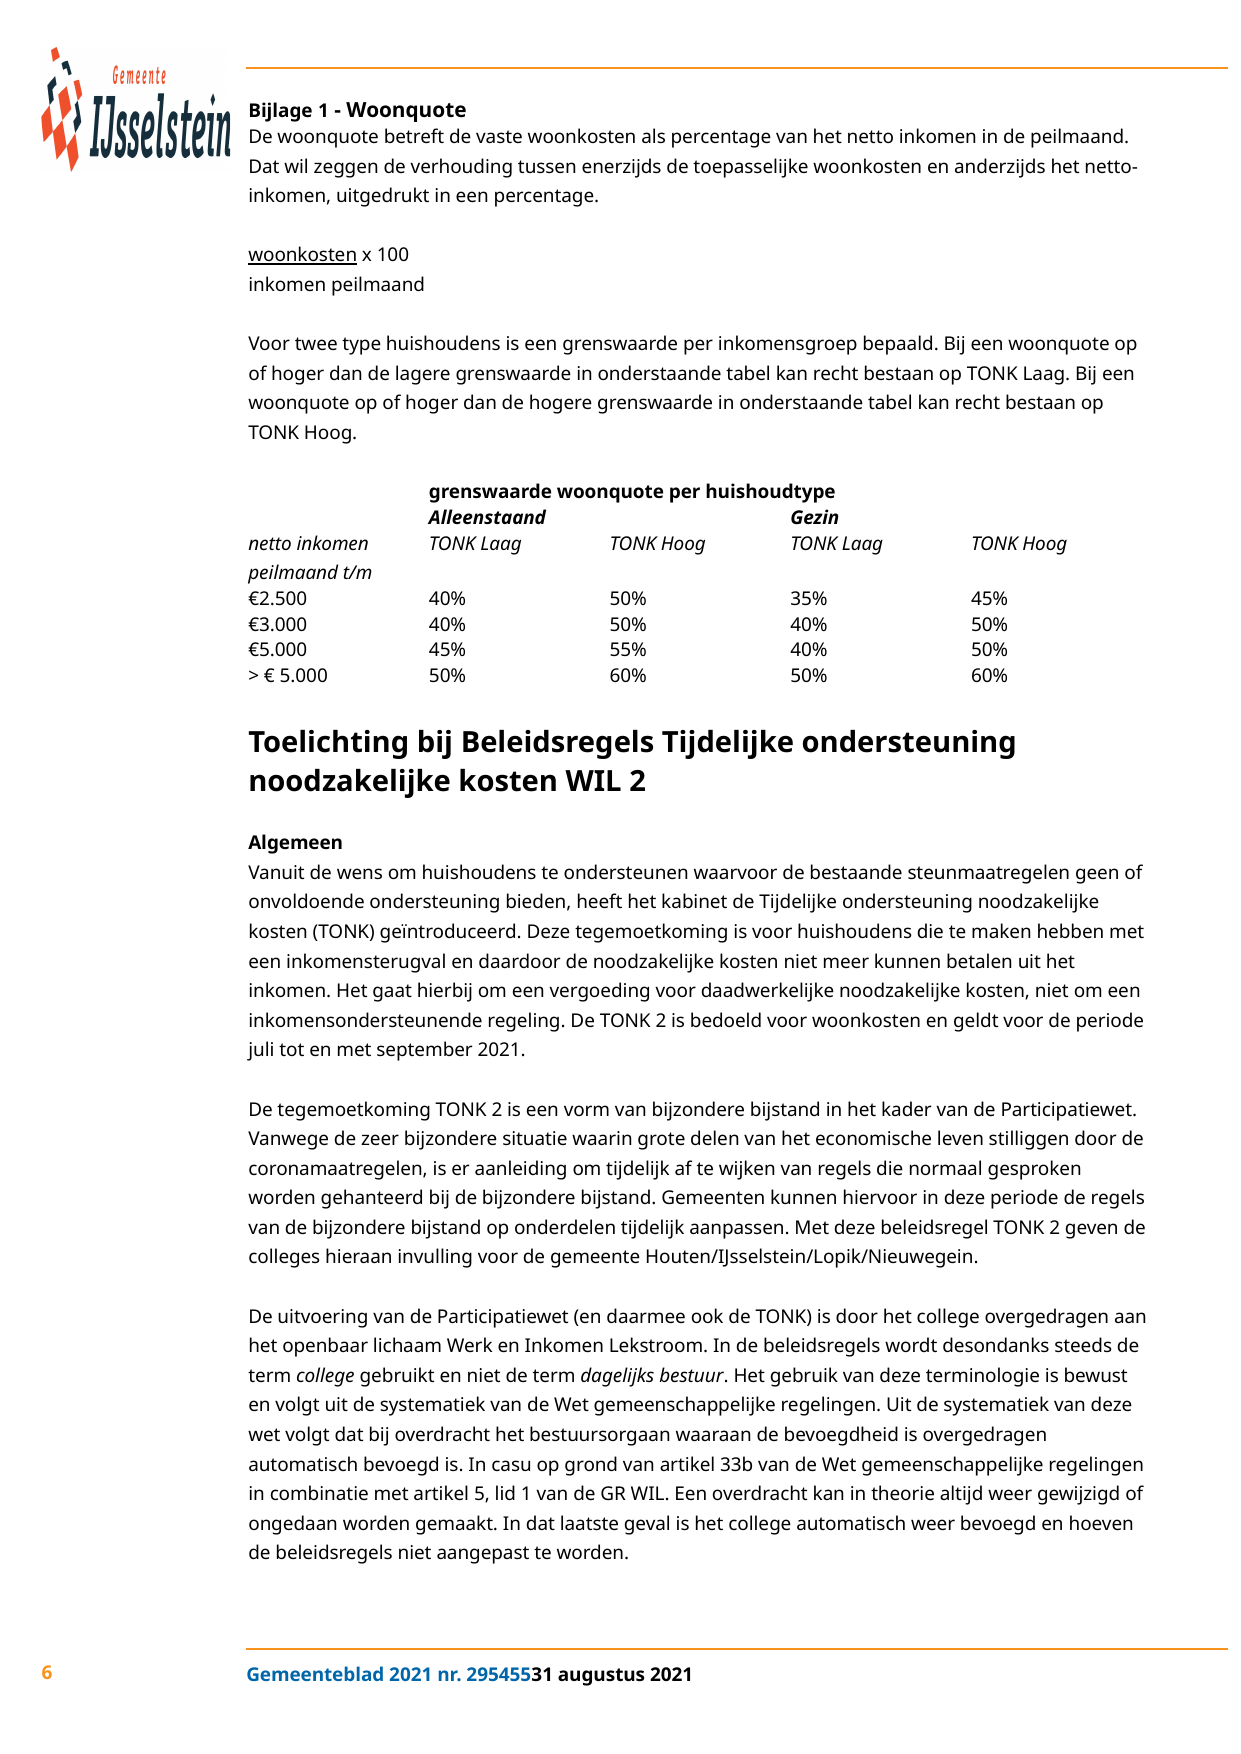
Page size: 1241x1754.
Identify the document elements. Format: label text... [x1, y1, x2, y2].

table_cell > € 5.000 [248, 663, 429, 688]
table_cell netto inkomen peilmaand t/m [248, 530, 429, 585]
table_cell TONK Hoog [609, 530, 790, 585]
table_cell €5.000 [248, 637, 429, 662]
table_cell TONK Laag [790, 530, 971, 585]
text Vanuit de wens om huishoudens te ondersteunen waarvoor de bestaande steunmaatregelen geen of onvoldoende ondersteuning bieden, heeft het kabinet de Tijdelijke ondersteuning noodzakelijke kosten (TONK) geïntroduceerd. Deze tegemoetkoming is voor huishoudens die te maken hebben met een inkomensterugval en daardoor de noodzakelijke kosten niet meer kunnen betalen uit het inkomen. Het gaat hierbij om een vergoeding voor daadwerkelijke noodzakelijke kosten, niet om een inkomensondersteunende regeling. De TONK 2 is bedoeld voor woonkosten en geldt voor de periode juli tot en met september 2021. [248, 859, 1152, 1062]
text De woonquote betreft de vaste woonkosten als percentage van het netto inkomen in de peilmaand. Dat wil zeggen de verhouding tussen enerzijds de toepasselijke woonkosten en anderzijds het netto-inkomen, uitgedrukt in een percentage. [248, 123, 1152, 208]
table_cell 50% [790, 663, 971, 688]
text Bijlage 1 - Woonquote [248, 95, 1152, 123]
table_cell Gezin [790, 504, 1152, 530]
table_cell 35% [790, 585, 971, 611]
text Toelichting bij Beleidsregels Tijdelijke ondersteuning noodzakelijke kosten WIL 2 [248, 721, 1152, 800]
table_cell 40% [429, 585, 609, 611]
table_cell 55% [609, 637, 790, 662]
table_cell 45% [429, 637, 609, 662]
table_cell TONK Laag [429, 530, 609, 585]
table_cell 40% [790, 637, 971, 662]
table_header [248, 479, 429, 530]
table_cell 60% [609, 663, 790, 688]
picture [41, 47, 231, 172]
table_cell 50% [971, 637, 1152, 662]
table_cell 50% [971, 611, 1152, 637]
table_cell Alleenstaand [429, 504, 790, 530]
table_cell 40% [429, 611, 609, 637]
text De uitvoering van de Participatiewet (en daarmee ook de TONK) is door het college overgedragen aan het openbaar lichaam Werk en Inkomen Lekstroom. In de beleidsregels wordt desondanks steeds de term college gebruikt en niet de term dagelijks bestuur. Het gebruik van deze terminologie is bewust en volgt uit de systematiek van de Wet gemeenschappelijke regelingen. Uit de systematiek van deze wet volgt dat bij overdracht het bestuursorgaan waaraan de bevoegdheid is overgedragen automatisch bevoegd is. In casu op grond van artikel 33b van de Wet gemeenschappelijke regelingen in combinatie met artikel 5, lid 1 van de GR WIL. Een overdracht kan in theorie altijd weer gewijzigd of ongedaan worden gemaakt. In dat laatste geval is het college automatisch weer bevoegd en hoeven de beleidsregels niet aangepast te worden. [248, 1303, 1152, 1565]
table_cell 50% [429, 663, 609, 688]
table_cell €2.500 [248, 585, 429, 611]
text woonkosten x 100 [248, 242, 1152, 267]
text Voor twee type huishoudens is een grenswaarde per inkomensgroep bepaald. Bij een woonquote op of hoger dan de lagere grenswaarde in onderstaande tabel kan recht bestaan op TONK Laag. Bij een woonquote op of hoger dan de hogere grenswaarde in onderstaande tabel kan recht bestaan op TONK Hoog. [248, 330, 1152, 445]
table_header grenswaarde woonquote per huishoudtype [429, 479, 1152, 504]
table_cell 50% [609, 585, 790, 611]
table_cell 45% [971, 585, 1152, 611]
text Algemeen [248, 829, 1152, 855]
text De tegemoetkoming TONK 2 is een vorm van bijzondere bijstand in het kader van de Participatiewet. Vanwege de zeer bijzondere situatie waarin grote delen van het economische leven stilliggen door de coronamaatregelen, is er aanleiding om tijdelijk af te wijken van regels die normaal gesproken worden gehanteerd bij de bijzondere bijstand. Gemeenten kunnen hiervoor in deze periode de regels van de bijzondere bijstand op onderdelen tijdelijk aanpassen. Met deze beleidsregel TONK 2 geven de colleges hieraan invulling voor de gemeente Houten/IJsselstein/Lopik/Nieuwegein. [248, 1096, 1152, 1269]
table_cell €3.000 [248, 611, 429, 637]
text inkomen peilmaand [248, 271, 1152, 297]
table_cell 40% [790, 611, 971, 637]
table_cell 50% [609, 611, 790, 637]
table_cell 60% [971, 663, 1152, 688]
table_cell TONK Hoog [971, 530, 1152, 585]
